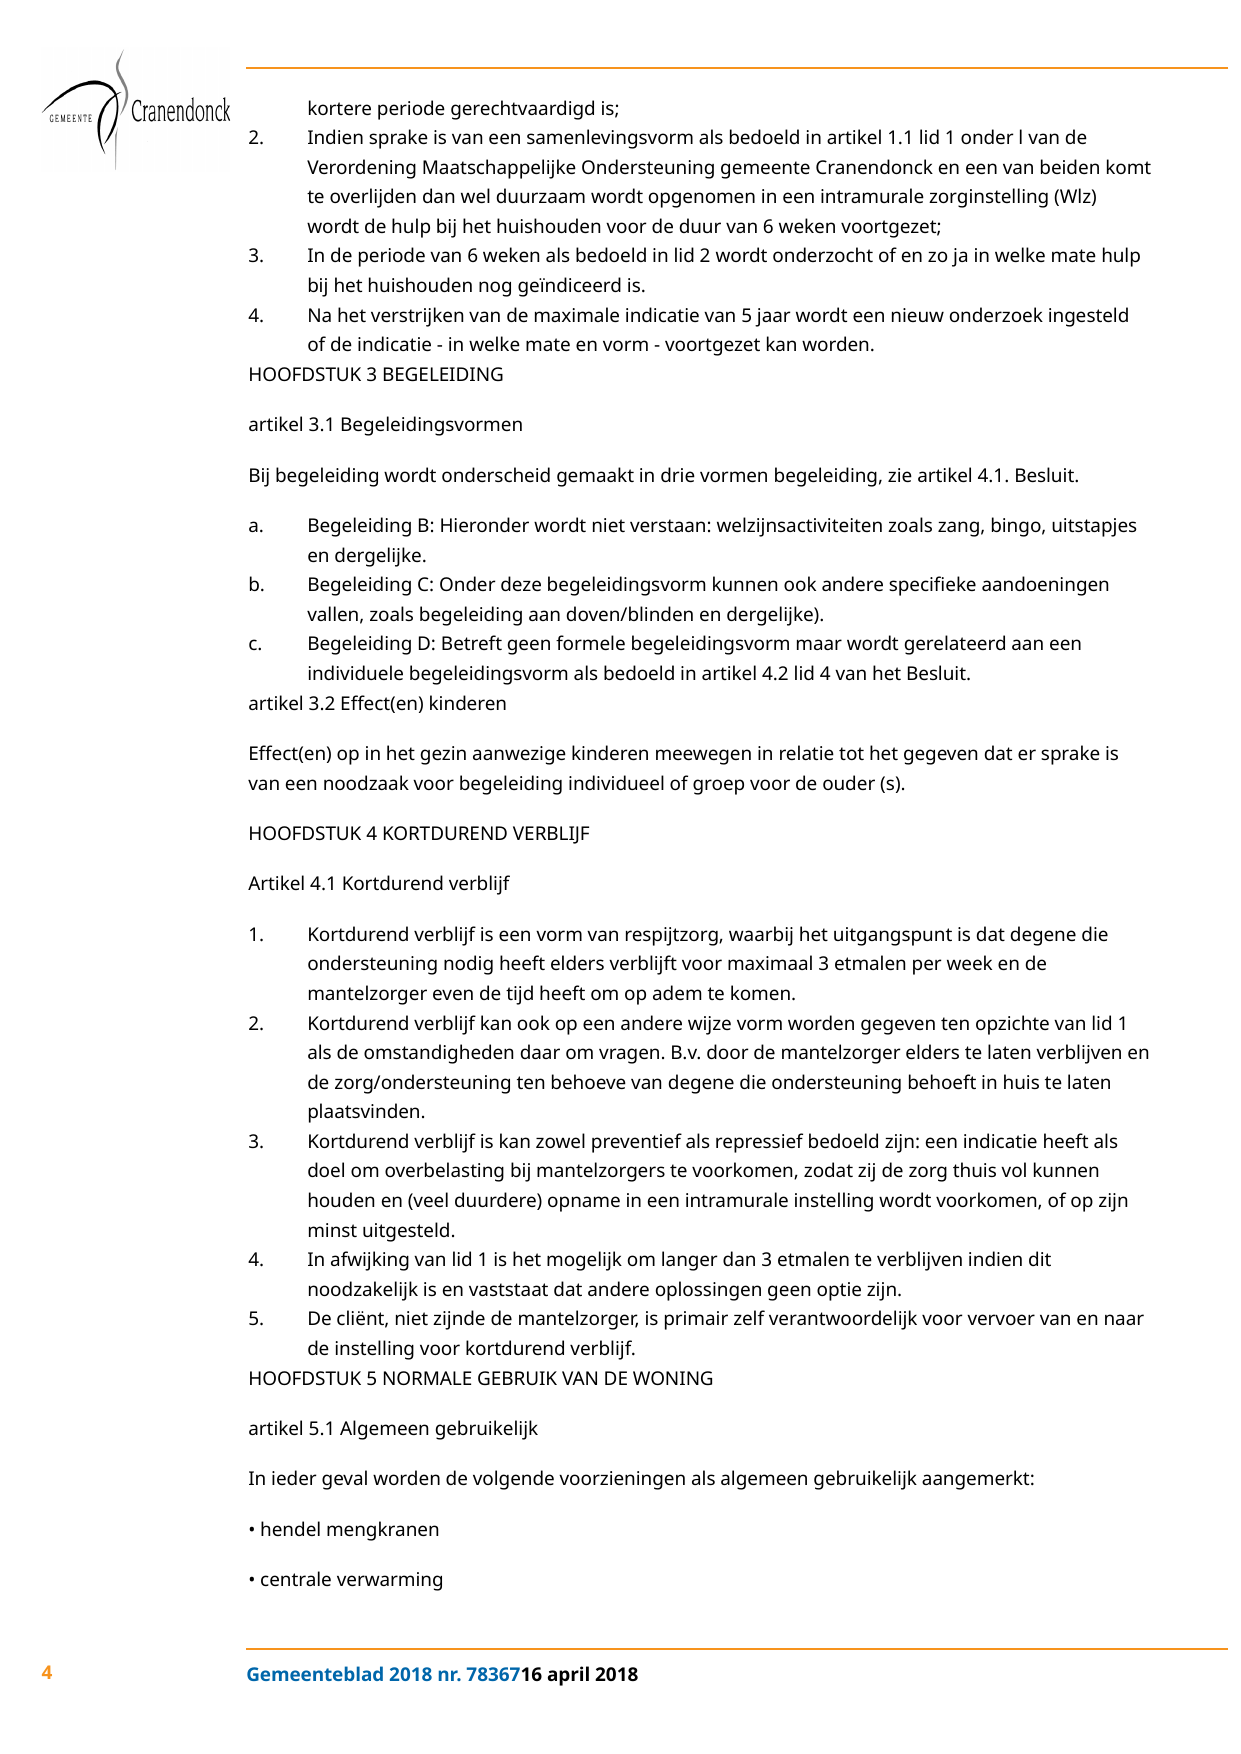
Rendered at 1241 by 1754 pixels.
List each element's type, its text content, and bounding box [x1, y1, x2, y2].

list Indien sprake is van een samenlevingsvorm als bedoeld in artikel 1.1 lid 1 onder l van de Verordening Maatschappelijke Ondersteuning gemeente Cranendonck en een van beiden komt te overlijden dan wel duurzaam wordt opgenomen in een intramurale zorginstelling (Wlz) wordt de hulp bij het huishouden voor de duur van 6 weken voortgezet; [248, 124, 1152, 239]
list Begeleiding C: Onder deze begeleidingsvorm kunnen ook andere specifieke aandoeningen vallen, zoals begeleiding aan doven/blinden en dergelijke). [248, 571, 1152, 627]
text artikel 3.2 Effect(en) kinderen [248, 690, 1152, 716]
text HOOFDSTUK 4 KORTDUREND VERBLIJF [248, 820, 1152, 846]
list Begeleiding B: Hieronder wordt niet verstaan: welzijnsactiviteiten zoals zang, bingo, uitstapjes en dergelijke. [248, 512, 1152, 568]
text artikel 3.1 Begeleidingsvormen [248, 411, 1152, 437]
list Kortdurend verblijf is kan zowel preventief als repressief bedoeld zijn: een indicatie heeft als doel om overbelasting bij mantelzorgers te voorkomen, zodat zij de zorg thuis vol kunnen houden en (veel duurdere) opname in een intramurale instelling wordt voorkomen, of op zijn minst uitgesteld. [248, 1128, 1152, 1243]
text HOOFDSTUK 5 NORMALE GEBRUIK VAN DE WONING [248, 1365, 1152, 1391]
list Kortdurend verblijf kan ook op een andere wijze vorm worden gegeven ten opzichte van lid 1 als de omstandigheden daar om vragen. B.v. door de mantelzorger elders te laten verblijven en de zorg/ondersteuning ten behoeve van degene die ondersteuning behoeft in huis te laten plaatsvinden. [248, 1010, 1152, 1124]
list kortere periode gerechtvaardigd is; [248, 95, 1152, 121]
text Artikel 4.1 Kortdurend verblijf [248, 871, 1152, 896]
text Effect(en) op in het gezin aanwezige kinderen meewegen in relatie tot het gegeven dat er sprake is van een noodzaak voor begeleiding individueel of groep voor de ouder (s). [248, 740, 1152, 796]
picture [41, 47, 231, 172]
text • hendel mengkranen [248, 1516, 1152, 1542]
list In afwijking van lid 1 is het mogelijk om langer dan 3 etmalen te verblijven indien dit noodzakelijk is en vaststaat dat andere oplossingen geen optie zijn. [248, 1246, 1152, 1302]
text In ieder geval worden de volgende voorzieningen als algemeen gebruikelijk aangemerkt: [248, 1466, 1152, 1491]
list De cliënt, niet zijnde de mantelzorger, is primair zelf verantwoordelijk voor vervoer van en naar de instelling voor kortdurend verblijf. [248, 1306, 1152, 1361]
text artikel 5.1 Algemeen gebruikelijk [248, 1415, 1152, 1441]
list Begeleiding D: Betreft geen formele begeleidingsvorm maar wordt gerelateerd aan een individuele begeleidingsvorm als bedoeld in artikel 4.2 lid 4 van het Besluit. [248, 631, 1152, 686]
text • centrale verwarming [248, 1566, 1152, 1592]
text HOOFDSTUK 3 BEGELEIDING [248, 361, 1152, 387]
list In de periode van 6 weken als bedoeld in lid 2 wordt onderzocht of en zo ja in welke mate hulp bij het huishouden nog geïndiceerd is. [248, 243, 1152, 298]
list Na het verstrijken van de maximale indicatie van 5 jaar wordt een nieuw onderzoek ingesteld of de indicatie - in welke mate en vorm - voortgezet kan worden. [248, 302, 1152, 357]
text Bij begeleiding wordt onderscheid gemaakt in drie vormen begeleiding, zie artikel 4.1. Besluit. [248, 462, 1152, 488]
list Kortdurend verblijf is een vorm van respijtzorg, waarbij het uitgangspunt is dat degene die ondersteuning nodig heeft elders verblijft voor maximaal 3 etmalen per week en de mantelzorger even de tijd heeft om op adem te komen. [248, 921, 1152, 1006]
